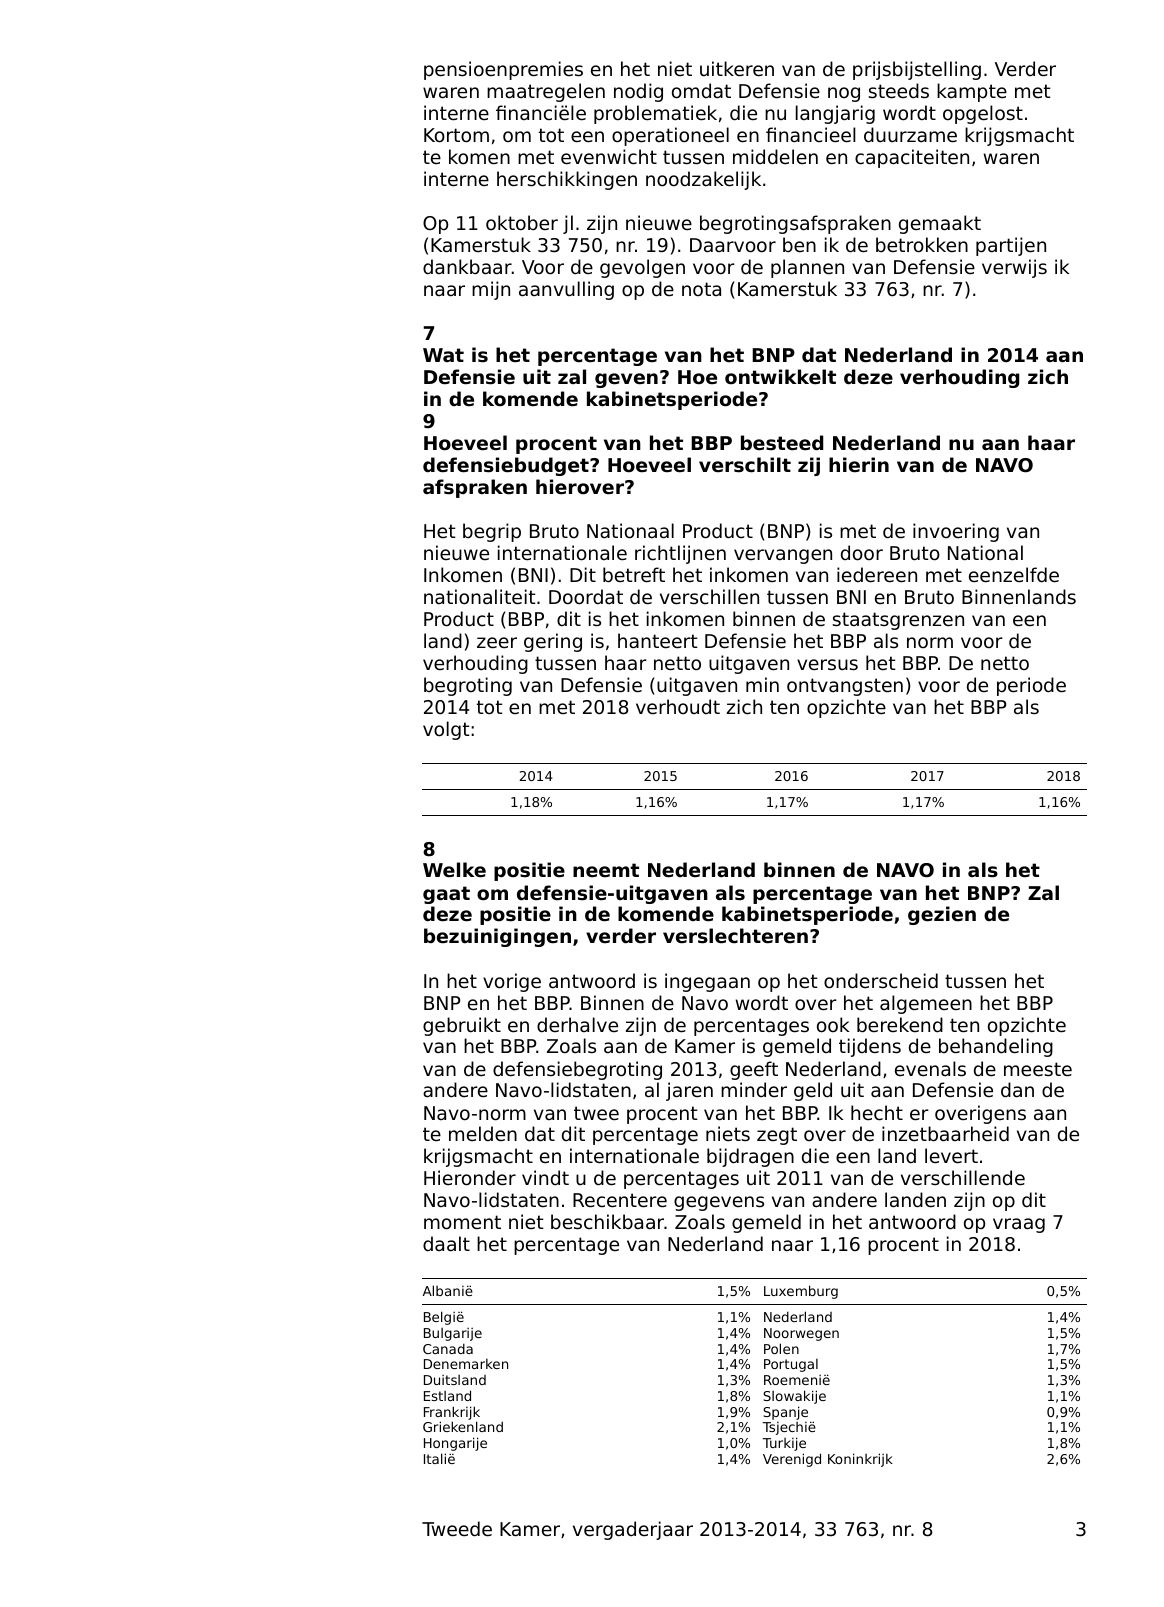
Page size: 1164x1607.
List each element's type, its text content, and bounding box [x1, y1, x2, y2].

table_cell 1,3% [980, 1373, 1087, 1389]
table_cell Polen [757, 1341, 979, 1357]
table_cell 1,9% [650, 1404, 757, 1420]
table_header Albanië [422, 1279, 650, 1304]
table_cell 1,17% [814, 790, 950, 815]
text Wat is het percentage van het BNP dat Nederland in 2014 aan Defensie uit zal geven? Hoe ontwikkelt deze verhouding zich in de komende kabinetsperiode? [422, 345, 1087, 411]
table_cell Slowakije [757, 1389, 979, 1404]
table_header 2016 [684, 764, 814, 789]
text pensioenpremies en het niet uitkeren van de prijsbijstelling. Verder waren maatregelen nodig omdat Defensie nog steeds kampte met interne financiële problematiek, die nu langjarig wordt opgelost. Kortom, om tot een operationeel en financieel duurzame krijgsmacht te komen met evenwicht tussen middelen en capaciteiten, waren interne herschikkingen noodzakelijk. [422, 59, 1087, 191]
table_cell 1,1% [980, 1420, 1087, 1436]
text Op 11 oktober jl. zijn nieuwe begrotingsafspraken gemaakt (Kamerstuk 33 750, nr. 19). Daarvoor ben ik de betrokken partijen dankbaar. Voor de gevolgen voor de plannen van Defensie verwijs ik naar mijn aanvulling op de nota (Kamerstuk 33 763, nr. 7). [422, 213, 1087, 301]
text In het vorige antwoord is ingegaan op het onderscheid tussen het BNP en het BBP. Binnen de Navo wordt over het algemeen het BBP gebruikt en derhalve zijn de percentages ook berekend ten opzichte van het BBP. Zoals aan de Kamer is gemeld tijdens de behandeling van de defensiebegroting 2013, geeft Nederland, evenals de meeste andere Navo-lidstaten, al jaren minder geld uit aan Defensie dan de Navo-norm van twee procent van het BBP. Ik hecht er overigens aan te melden dat dit percentage niets zegt over de inzetbaarheid van de krijgsmacht en internationale bijdragen die een land levert. [422, 971, 1087, 1168]
table_cell 1,1% [980, 1389, 1087, 1404]
table_cell 1,17% [684, 790, 814, 815]
table_cell België [422, 1305, 650, 1326]
text 8 [422, 838, 1087, 860]
table_header 2018 [950, 764, 1087, 789]
table_cell Spanje [757, 1404, 979, 1420]
table_cell 1,3% [650, 1373, 757, 1389]
table_cell 0,9% [980, 1404, 1087, 1420]
table_cell Verenigd Koninkrijk [757, 1452, 979, 1467]
table_cell 1,4% [650, 1341, 757, 1357]
table_cell 1,5% [980, 1326, 1087, 1341]
table_cell 1,16% [553, 790, 684, 815]
table_cell 1,8% [980, 1436, 1087, 1452]
table_cell 2,1% [650, 1420, 757, 1436]
table_header 2015 [553, 764, 684, 789]
table_cell 1,1% [650, 1305, 757, 1326]
table_cell 1,0% [650, 1436, 757, 1452]
table_header 0,5% [980, 1279, 1087, 1304]
table_cell Portugal [757, 1357, 979, 1373]
table_cell Bulgarije [422, 1326, 650, 1341]
text Welke positie neemt Nederland binnen de NAVO in als het gaat om defensie-uitgaven als percentage van het BNP? Zal deze positie in de komende kabinetsperiode, gezien de bezuinigingen, verder verslechteren? [422, 860, 1087, 948]
table_cell 1,8% [650, 1389, 757, 1404]
table_cell Frankrijk [422, 1404, 650, 1420]
table_cell Canada [422, 1341, 650, 1357]
table_cell Duitsland [422, 1373, 650, 1389]
table_cell Griekenland [422, 1420, 650, 1436]
table_header 2014 [422, 764, 553, 789]
table_header 1,5% [650, 1279, 757, 1304]
table_cell Denemarken [422, 1357, 650, 1373]
table_cell Hongarije [422, 1436, 650, 1452]
table_cell 1,4% [650, 1326, 757, 1341]
text Het begrip Bruto Nationaal Product (BNP) is met de invoering van nieuwe internationale richtlijnen vervangen door Bruto National Inkomen (BNI). Dit betreft het inkomen van iedereen met eenzelfde nationaliteit. Doordat de verschillen tussen BNI en Bruto Binnenlands Product (BBP, dit is het inkomen binnen de staatsgrenzen van een land) zeer gering is, hanteert Defensie het BBP als norm voor de verhouding tussen haar netto uitgaven versus het BBP. De netto begroting van Defensie (uitgaven min ontvangsten) voor de periode 2014 tot en met 2018 verhoudt zich ten opzichte van het BBP als volgt: [422, 521, 1087, 741]
text 9 [422, 411, 1087, 433]
table_cell 1,4% [650, 1357, 757, 1373]
text 7 [422, 323, 1087, 345]
table_header Luxemburg [757, 1279, 979, 1304]
table_cell Nederland [757, 1305, 979, 1326]
table_cell Roemenië [757, 1373, 979, 1389]
table_cell 1,5% [980, 1357, 1087, 1373]
table_header 2017 [814, 764, 950, 789]
table_cell 1,4% [980, 1305, 1087, 1326]
table_cell 1,7% [980, 1341, 1087, 1357]
table_cell Italië [422, 1452, 650, 1467]
table_cell 1,16% [950, 790, 1087, 815]
table_cell 1,4% [650, 1452, 757, 1467]
table_cell Turkije [757, 1436, 979, 1452]
table_cell Tsjechië [757, 1420, 979, 1436]
table_cell Estland [422, 1389, 650, 1404]
table_cell Noorwegen [757, 1326, 979, 1341]
text Hieronder vindt u de percentages uit 2011 van de verschillende Navo-lidstaten. Recentere gegevens van andere landen zijn op dit moment niet beschikbaar. Zoals gemeld in het antwoord op vraag 7 daalt het percentage van Nederland naar 1,16 procent in 2018. [422, 1168, 1087, 1256]
text Hoeveel procent van het BBP besteed Nederland nu aan haar defensiebudget? Hoeveel verschilt zij hierin van de NAVO afspraken hierover? [422, 433, 1087, 499]
table_cell 2,6% [980, 1452, 1087, 1467]
table_cell 1,18% [422, 790, 553, 815]
